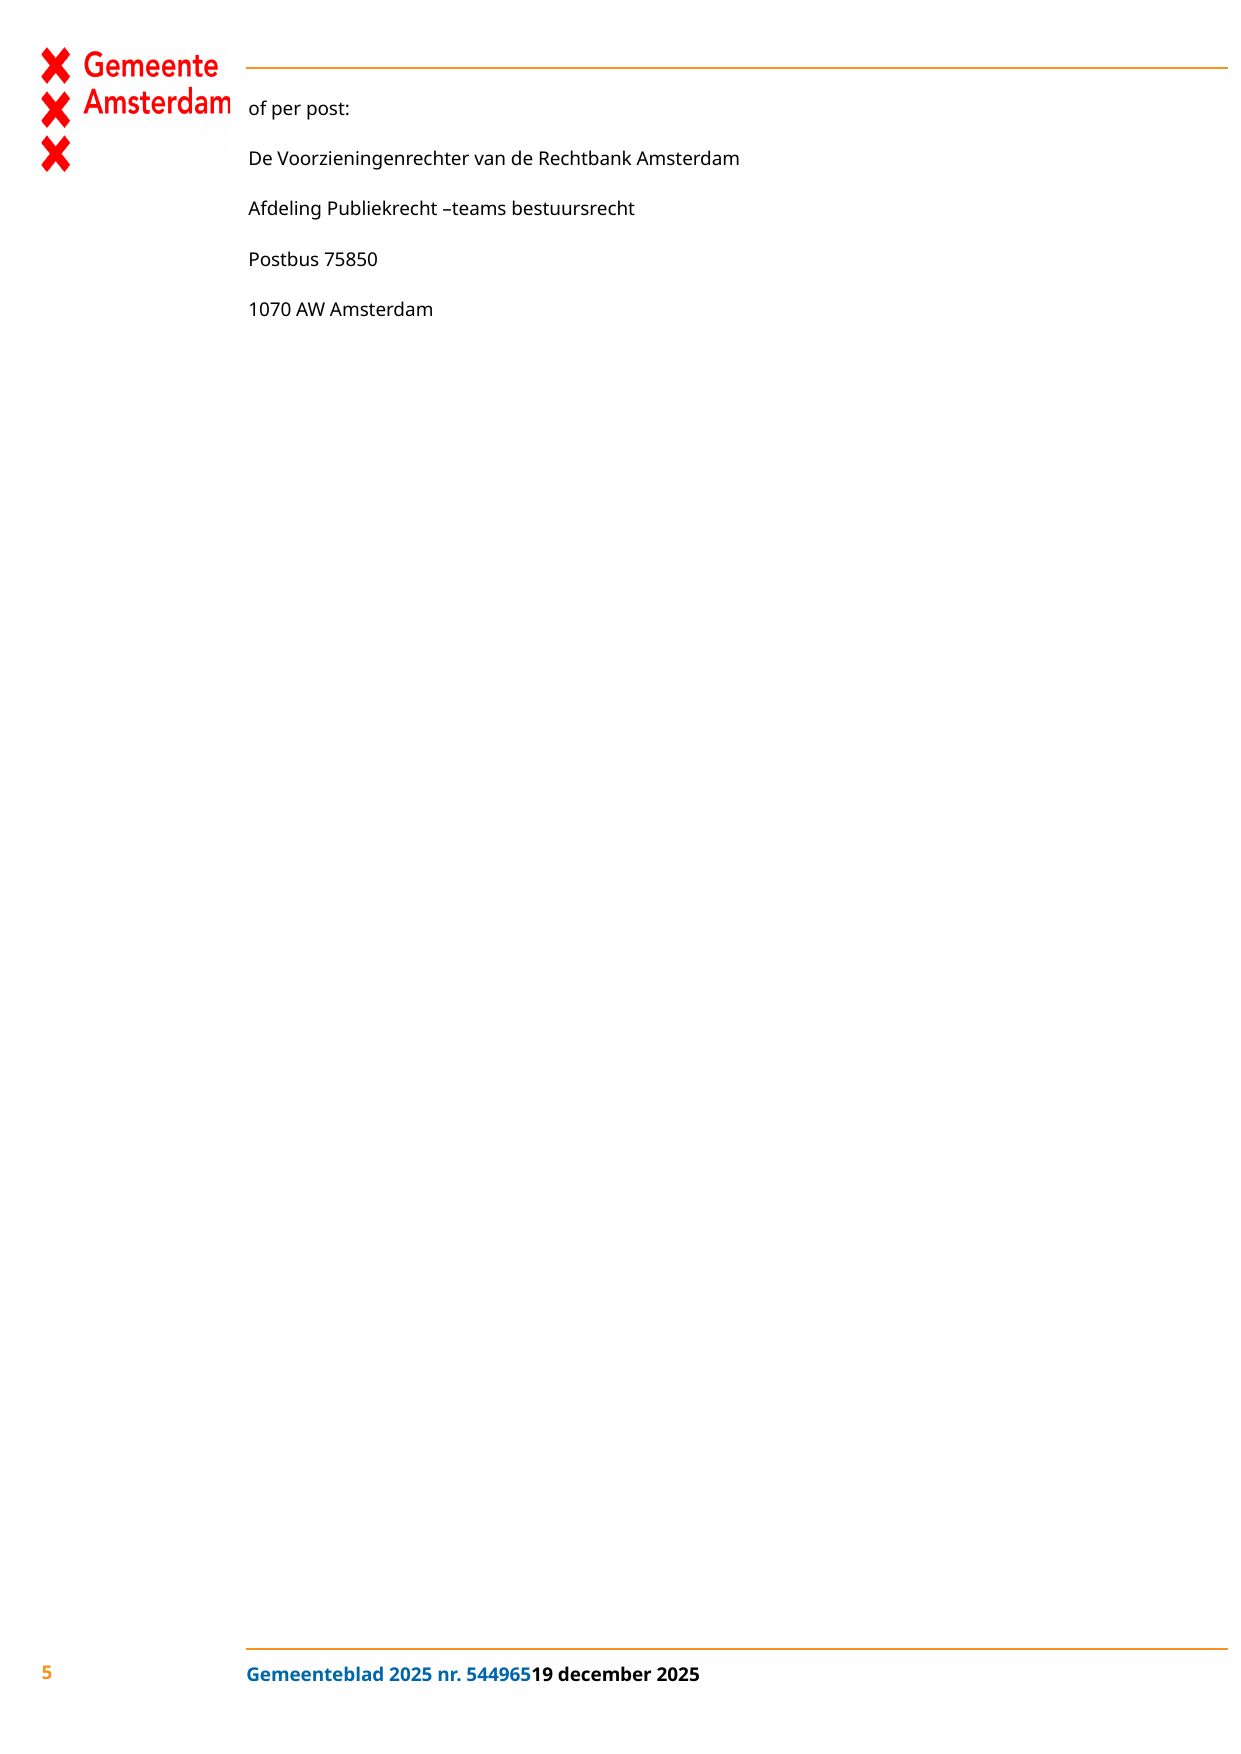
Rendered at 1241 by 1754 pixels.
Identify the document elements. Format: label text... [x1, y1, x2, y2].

text of per post: [248, 95, 1152, 121]
text De Voorzieningenrechter van de Rechtbank Amsterdam [248, 145, 1152, 171]
text Afdeling Publiekrecht –teams bestuursrecht [248, 196, 1152, 221]
text Postbus 75850 [248, 246, 1152, 272]
picture [41, 47, 231, 172]
text 1070 AW Amsterdam [248, 296, 1152, 322]
